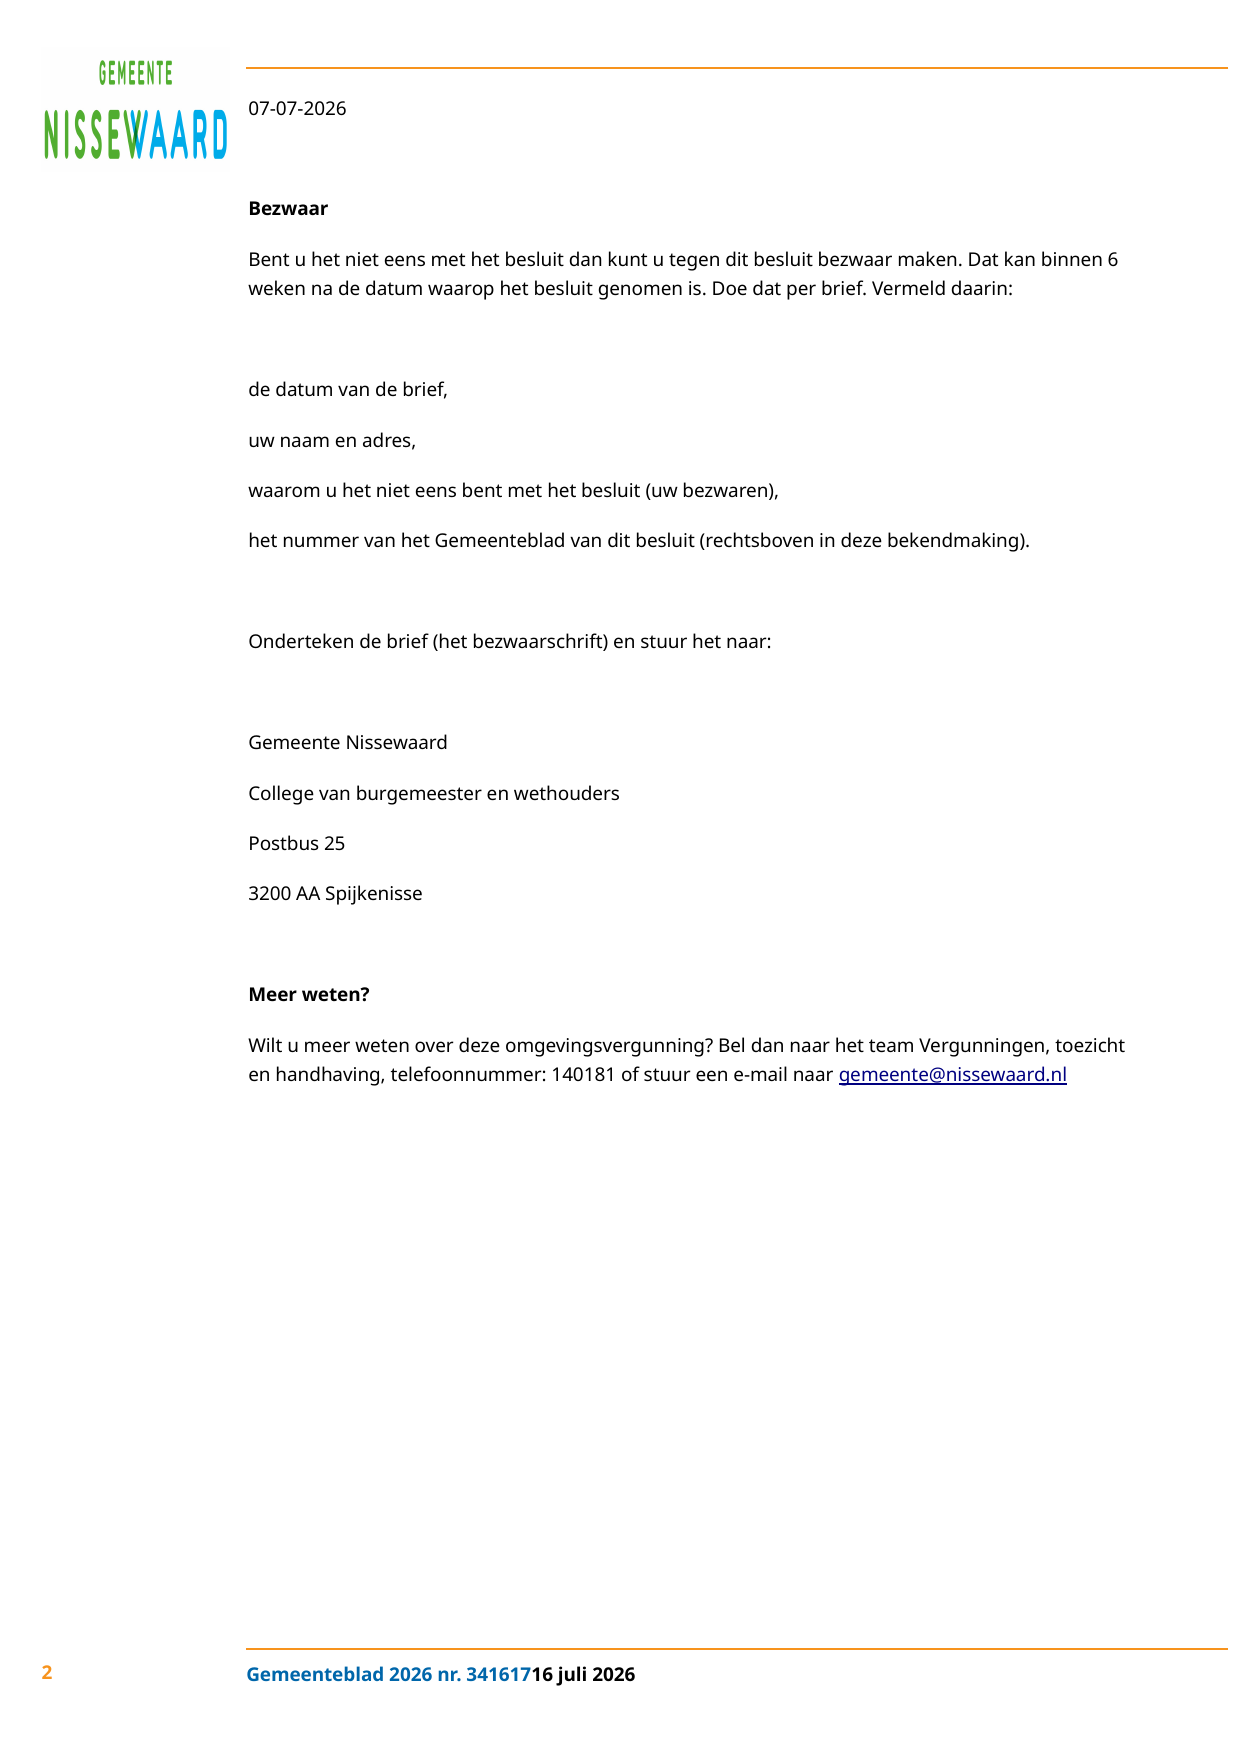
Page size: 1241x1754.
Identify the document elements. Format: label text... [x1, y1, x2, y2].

text Bent u het niet eens met het besluit dan kunt u tegen dit besluit bezwaar maken. Dat kan binnen 6 weken na de datum waarop het besluit genomen is. Doe dat per brief. Vermeld daarin: [248, 246, 1152, 301]
picture [41, 47, 231, 172]
text Meer weten? [248, 981, 1152, 1007]
text 07-07-2026 [248, 95, 1152, 121]
text het nummer van het Gemeenteblad van dit besluit (rechtsboven in deze bekendmaking). [248, 528, 1152, 553]
text de datum van de brief, [248, 376, 1152, 402]
text Wilt u meer weten over deze omgevingsvergunning? Bel dan naar het team Vergunningen, toezicht en handhaving, telefoonnummer: 140181 of stuur een e-mail naar gemeente@nissewaard.nl [248, 1032, 1152, 1087]
text waarom u het niet eens bent met het besluit (uw bezwaren), [248, 477, 1152, 503]
text 3200 AA Spijkenisse [248, 881, 1152, 906]
text uw naam en adres, [248, 427, 1152, 453]
text Gemeente Nissewaard [248, 729, 1152, 755]
text College van burgemeester en wethouders [248, 780, 1152, 806]
text Postbus 25 [248, 830, 1152, 856]
text Onderteken de brief (het bezwaarschrift) en stuur het naar: [248, 628, 1152, 654]
text Bezwaar [248, 196, 1152, 221]
